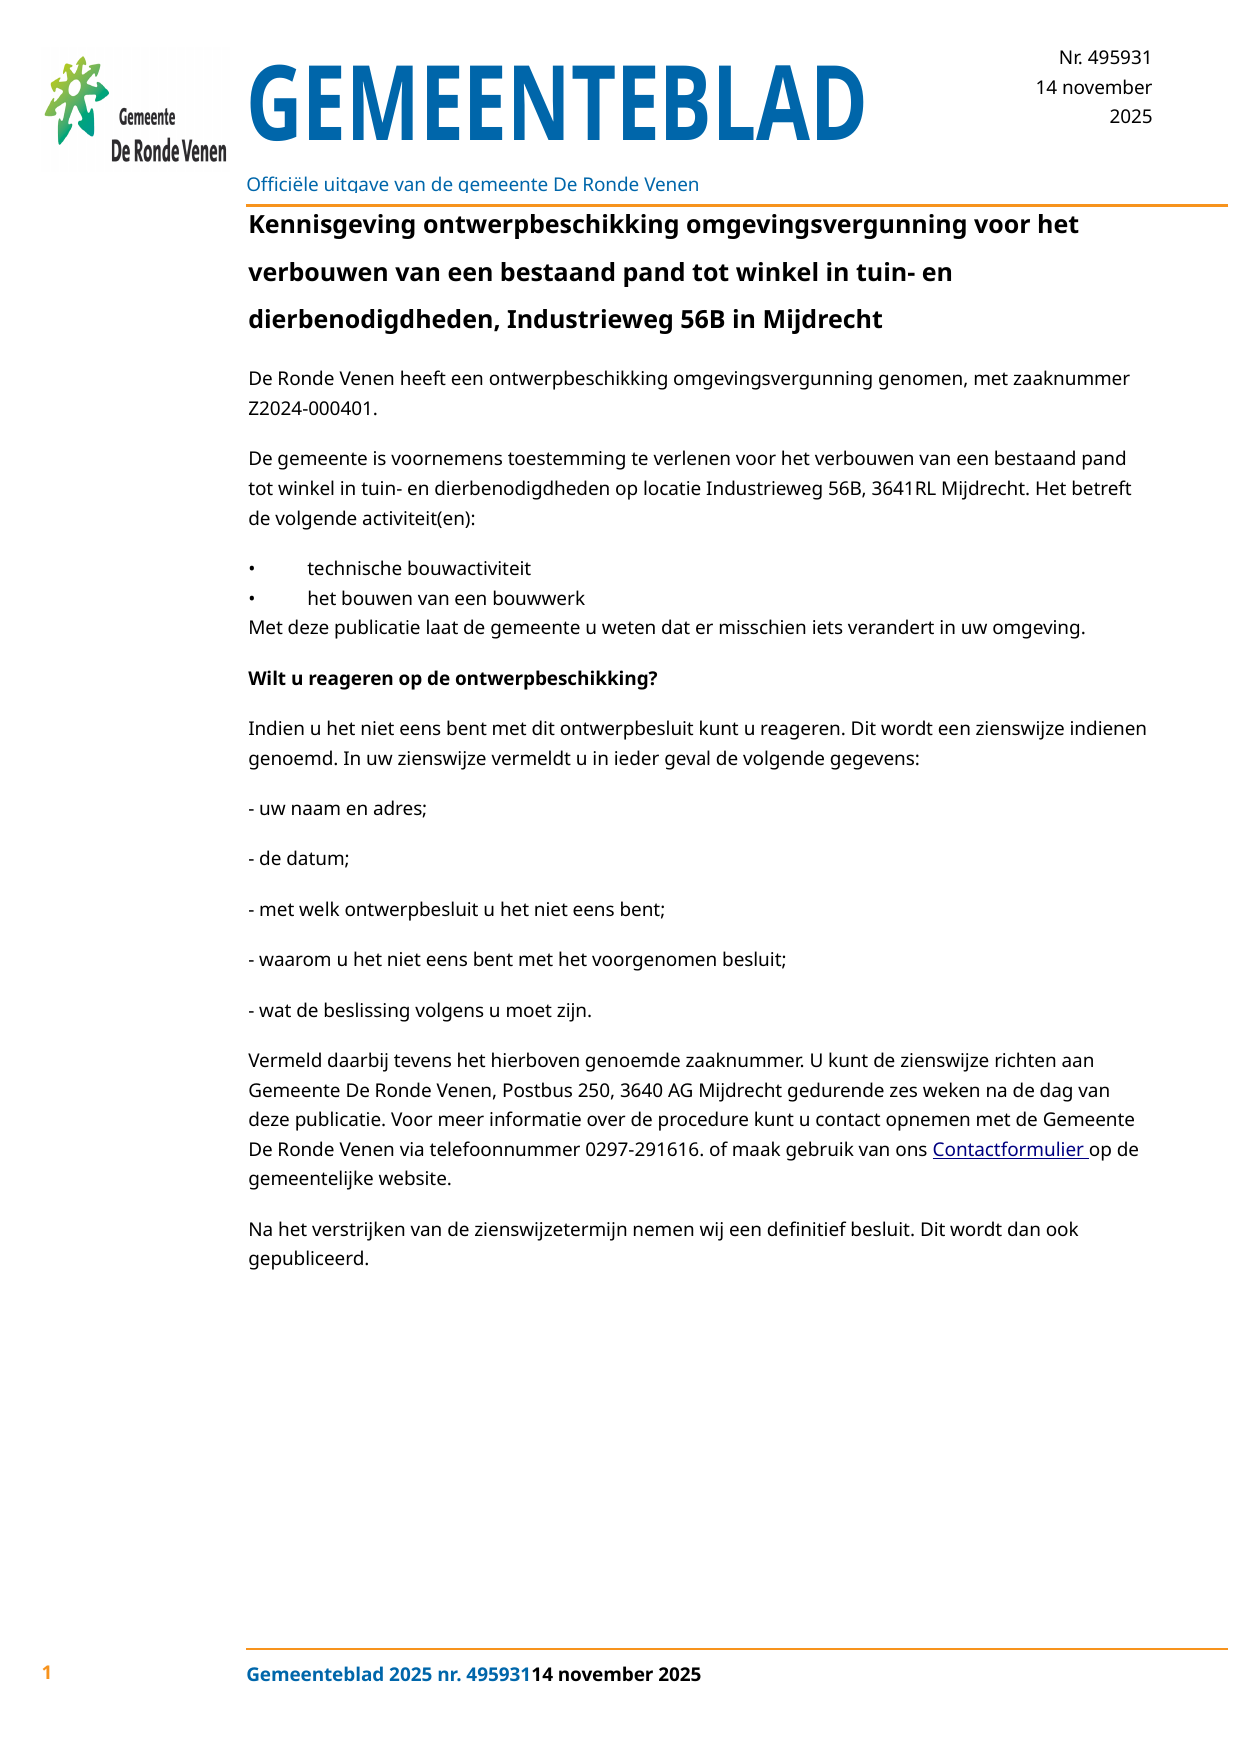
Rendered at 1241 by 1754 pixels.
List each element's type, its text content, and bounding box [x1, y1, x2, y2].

text - wat de beslissing volgens u moet zijn. [248, 997, 1152, 1022]
text De Ronde Venen heeft een ontwerpbeschikking omgevingsvergunning genomen, met zaaknummer Z2024-000401. [248, 366, 1152, 421]
text Met deze publicatie laat de gemeente u weten dat er misschien iets verandert in uw omgeving. [248, 614, 1152, 640]
text Indien u het niet eens bent met dit ontwerpbesluit kunt u reageren. Dit wordt een zienswijze indienen genoemd. In uw zienswijze vermeldt u in ieder geval de volgende gegevens: [248, 715, 1152, 770]
text Kennisgeving ontwerpbeschikking omgevingsvergunning voor het verbouwen van een bestaand pand tot winkel in tuin- en dierbenodigdheden, Industrieweg 56B in Mijdrecht [248, 207, 1152, 336]
text - met welk ontwerpbesluit u het niet eens bent; [248, 896, 1152, 922]
list technische bouwactiviteit [248, 555, 1152, 581]
text Wilt u reageren op de ontwerpbeschikking? [248, 665, 1152, 690]
text Vermeld daarbij tevens het hierboven genoemde zaaknummer. U kunt de zienswijze richten aan Gemeente De Ronde Venen, Postbus 250, 3640 AG Mijdrecht gedurende zes weken na de dag van deze publicatie. Voor meer informatie over de procedure kunt u contact opnemen met de Gemeente De Ronde Venen via telefoonnummer 0297-291616. of maak gebruik van ons Contactformulier op de gemeentelijke website. [248, 1047, 1152, 1191]
picture [41, 47, 231, 172]
text De gemeente is voornemens toestemming te verlenen voor het verbouwen van een bestaand pand tot winkel in tuin- en dierbenodigdheden op locatie Industrieweg 56B, 3641RL Mijdrecht. Het betreft de volgende activiteit(en): [248, 446, 1152, 530]
text - uw naam en adres; [248, 795, 1152, 821]
text Na het verstrijken van de zienswijzetermijn nemen wij een definitief besluit. Dit wordt dan ook gepubliceerd. [248, 1216, 1152, 1271]
text - de datum; [248, 846, 1152, 871]
list het bouwen van een bouwwerk [248, 585, 1152, 610]
text - waarom u het niet eens bent met het voorgenomen besluit; [248, 946, 1152, 972]
